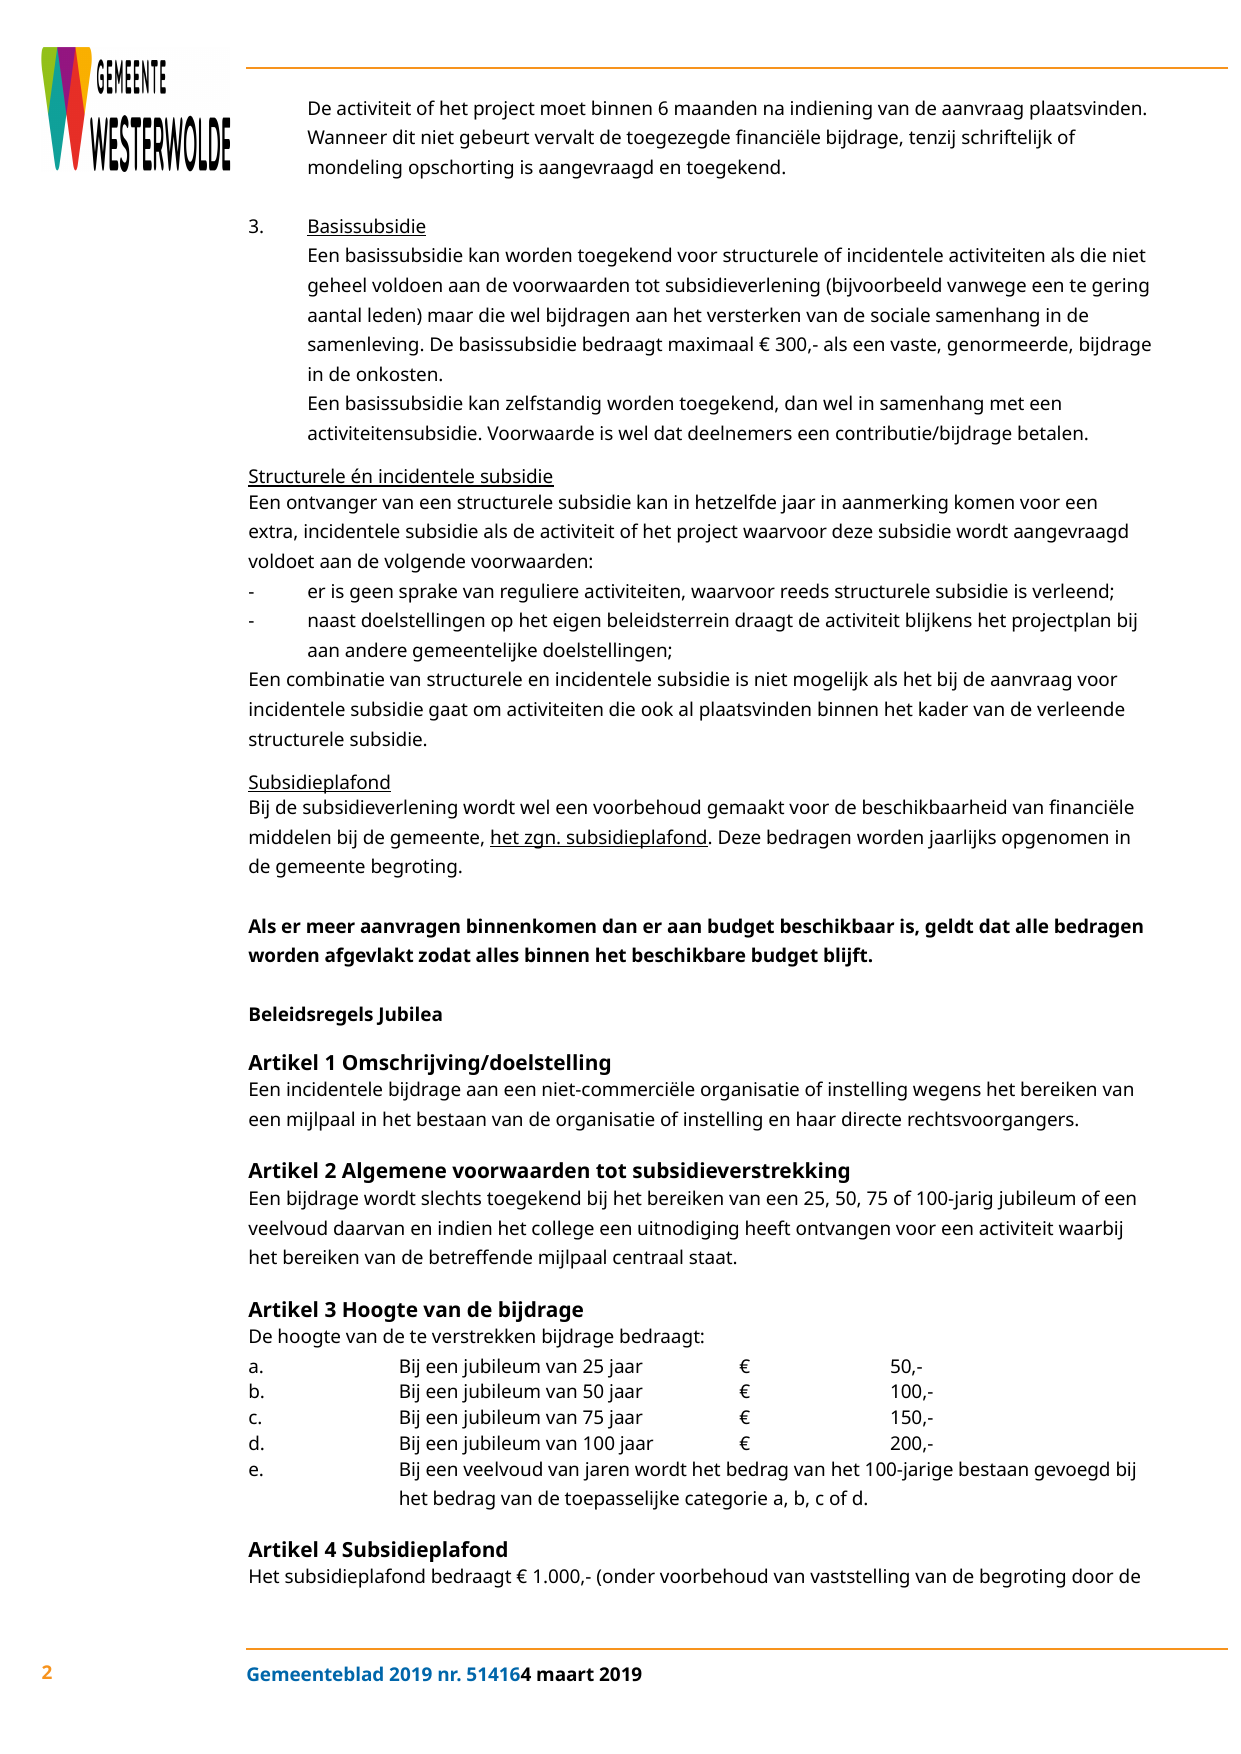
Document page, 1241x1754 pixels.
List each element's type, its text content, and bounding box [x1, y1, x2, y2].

table_header 50,- [890, 1353, 1152, 1378]
table_cell 200,- [890, 1430, 1152, 1456]
table_header Bij een jubileum van 25 jaar [399, 1353, 739, 1378]
list Basissubsidie [248, 213, 1152, 239]
table_cell 150,- [890, 1404, 1152, 1430]
text Artikel 3 Hoogte van de bijdrage [248, 1295, 1152, 1323]
table_header € [739, 1353, 890, 1378]
list Een basissubsidie kan zelfstandig worden toegekend, dan wel in samenhang met een activiteitensubsidie. Voorwaarde is wel dat deelnemers een contributie/bijdrage betalen. [248, 391, 1152, 446]
picture [41, 47, 231, 172]
text Bij de subsidieverlening wordt wel een voorbehoud gemaakt voor de beschikbaarheid van financiële middelen bij de gemeente, het zgn. subsidieplafond. Deze bedragen worden jaarlijks opgenomen in de gemeente begroting. [248, 794, 1152, 879]
table_header a. [248, 1353, 398, 1378]
text De hoogte van de te verstrekken bijdrage bedraagt: [248, 1323, 1152, 1349]
list naast doelstellingen op het eigen beleidsterrein draagt de activiteit blijkens het projectplan bij aan andere gemeentelijke doelstellingen; [248, 607, 1152, 663]
text Het subsidieplafond bedraagt € 1.000,- (onder voorbehoud van vaststelling van de begroting door de [248, 1563, 1152, 1589]
table_cell Bij een jubileum van 75 jaar [399, 1404, 739, 1430]
text Structurele én incidentele subsidie [248, 463, 1152, 489]
table_cell Bij een jubileum van 50 jaar [399, 1379, 739, 1404]
table_cell Bij een veelvoud van jaren wordt het bedrag van het 100-jarige bestaan gevoegd bij het bedrag van de toepasselijke categorie a, b, c of d. [399, 1456, 1152, 1511]
table_cell Bij een jubileum van 100 jaar [399, 1430, 739, 1456]
list Een basissubsidie kan worden toegekend voor structurele of incidentele activiteiten als die niet geheel voldoen aan de voorwaarden tot subsidieverlening (bijvoorbeeld vanwege een te gering aantal leden) maar die wel bijdragen aan het versterken van de sociale samenhang in de samenleving. De basissubsidie bedraagt maximaal € 300,- als een vaste, genormeerde, bijdrage in de onkosten. [248, 243, 1152, 387]
text Een incidentele bijdrage aan een niet-commerciële organisatie of instelling wegens het bereiken van een mijlpaal in het bestaan van de organisatie of instelling en haar directe rechtsvoorgangers. [248, 1077, 1152, 1132]
text Beleidsregels Jubilea [248, 1002, 1152, 1027]
table_cell € [739, 1379, 890, 1404]
table_cell c. [248, 1404, 398, 1430]
table_cell € [739, 1430, 890, 1456]
list De activiteit of het project moet binnen 6 maanden na indiening van de aanvraag plaatsvinden. Wanneer dit niet gebeurt vervalt de toegezegde financiële bijdrage, tenzij schriftelijk of mondeling opschorting is aangevraagd en toegekend. [248, 95, 1152, 180]
table_cell e. [248, 1456, 398, 1511]
text Een bijdrage wordt slechts toegekend bij het bereiken van een 25, 50, 75 of 100-jarig jubileum of een veelvoud daarvan en indien het college een uitnodiging heeft ontvangen voor een activiteit waarbij het bereiken van de betreffende mijlpaal centraal staat. [248, 1185, 1152, 1270]
list er is geen sprake van reguliere activiteiten, waarvoor reeds structurele subsidie is verleend; [248, 578, 1152, 603]
table_cell € [739, 1404, 890, 1430]
text Een combinatie van structurele en incidentele subsidie is niet mogelijk als het bij de aanvraag voor incidentele subsidie gaat om activiteiten die ook al plaatsvinden binnen het kader van de verleende structurele subsidie. [248, 667, 1152, 751]
text Artikel 2 Algemene voorwaarden tot subsidieverstrekking [248, 1157, 1152, 1185]
table_cell 100,- [890, 1379, 1152, 1404]
text Artikel 1 Omschrijving/doelstelling [248, 1048, 1152, 1077]
text Artikel 4 Subsidieplafond [248, 1535, 1152, 1563]
text Als er meer aanvragen binnenkomen dan er aan budget beschikbaar is, geldt dat alle bedragen worden afgevlakt zodat alles binnen het beschikbare budget blijft. [248, 913, 1152, 968]
text Subsidieplafond [248, 769, 1152, 794]
table_cell d. [248, 1430, 398, 1456]
table_cell b. [248, 1379, 398, 1404]
text Een ontvanger van een structurele subsidie kan in hetzelfde jaar in aanmerking komen voor een extra, incidentele subsidie als de activiteit of het project waarvoor deze subsidie wordt aangevraagd voldoet aan de volgende voorwaarden: [248, 489, 1152, 574]
